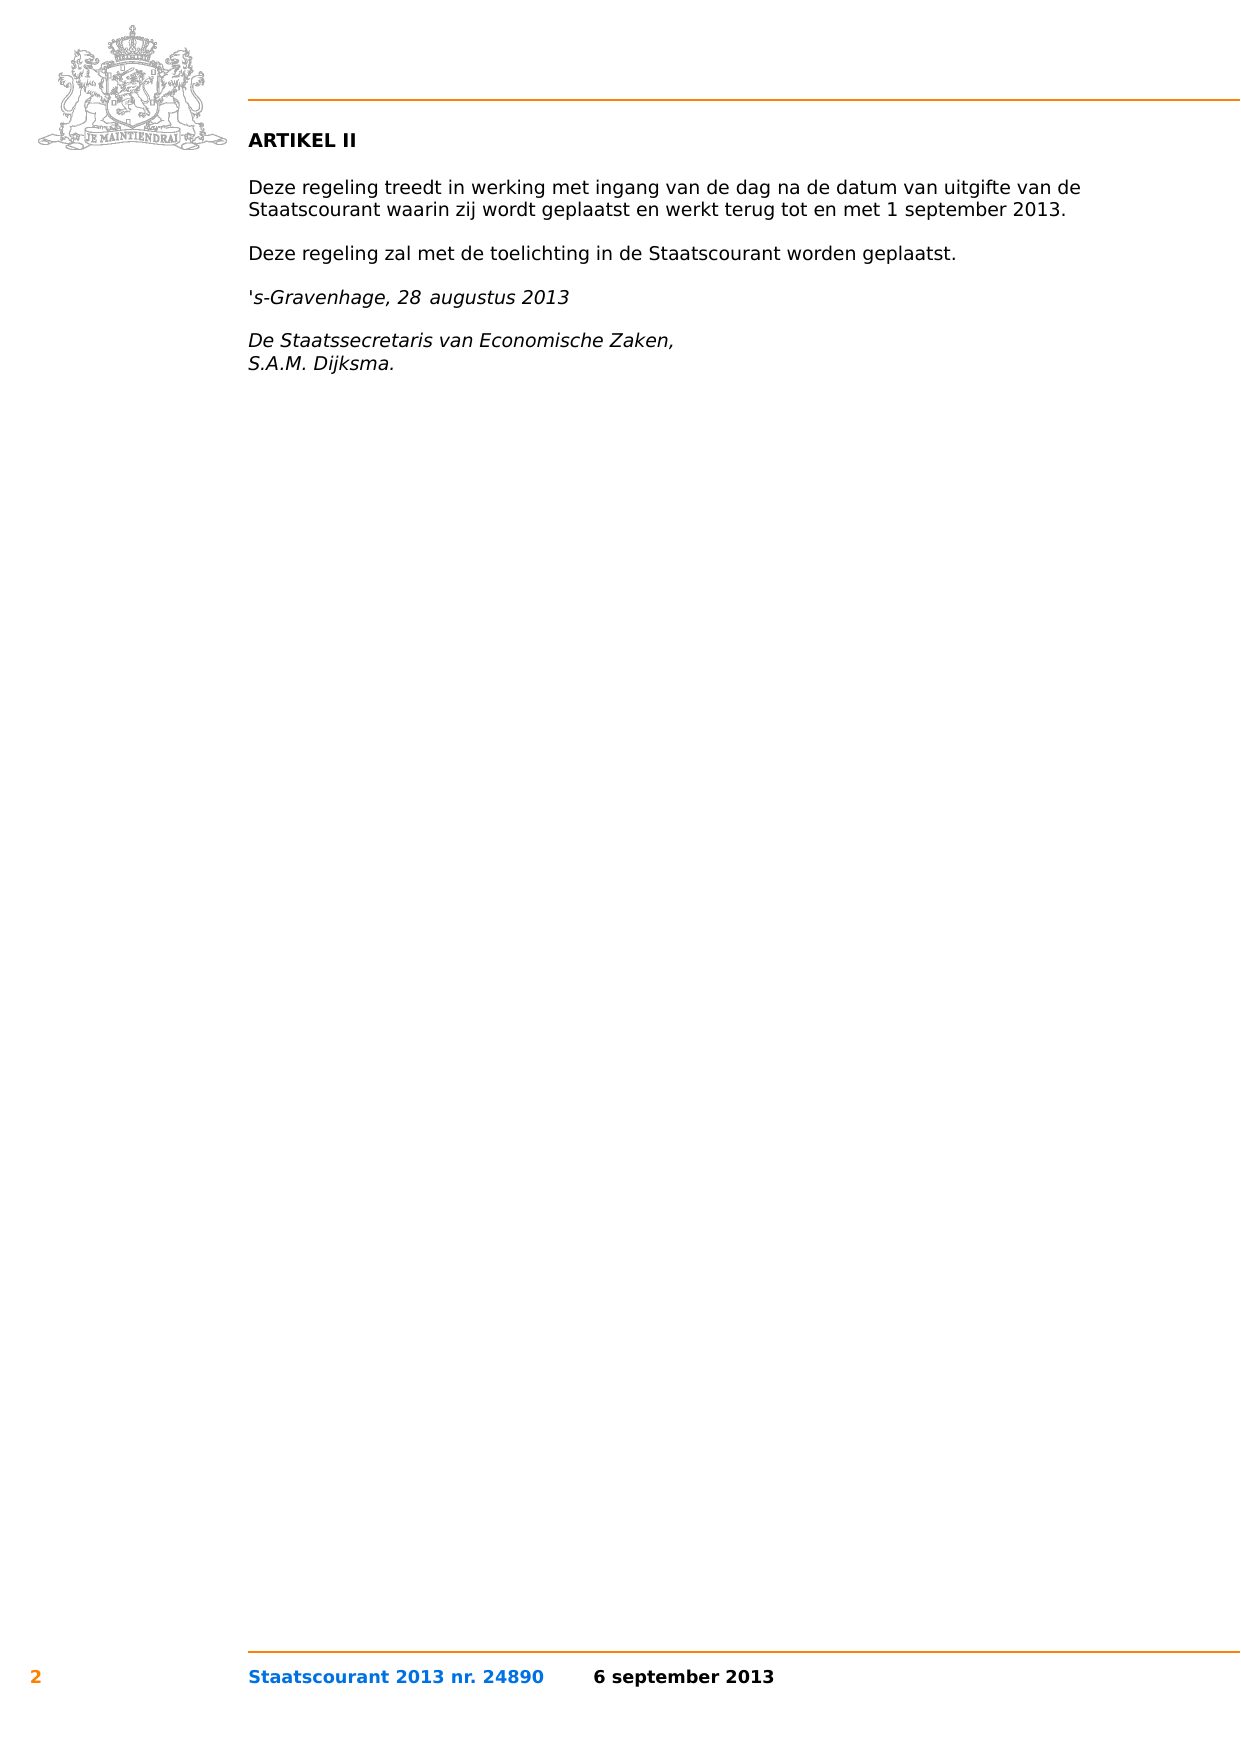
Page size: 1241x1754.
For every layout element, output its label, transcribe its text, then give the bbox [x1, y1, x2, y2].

text 's-Gravenhage, 28 augustus 2013 [248, 287, 1163, 308]
text Deze regeling zal met de toelichting in de Staatscourant worden geplaatst. [248, 243, 1163, 265]
text Deze regeling treedt in werking met ingang van de dag na de datum van uitgifte van de Staatscourant waarin zij wordt geplaatst en werkt terug tot en met 1 september 2013. [248, 177, 1163, 221]
subtitle ARTIKEL II [248, 130, 1163, 152]
text De Staatssecretaris van Economische Zaken, S.A.M. Dijksma. [248, 330, 1163, 374]
picture [38, 25, 227, 150]
